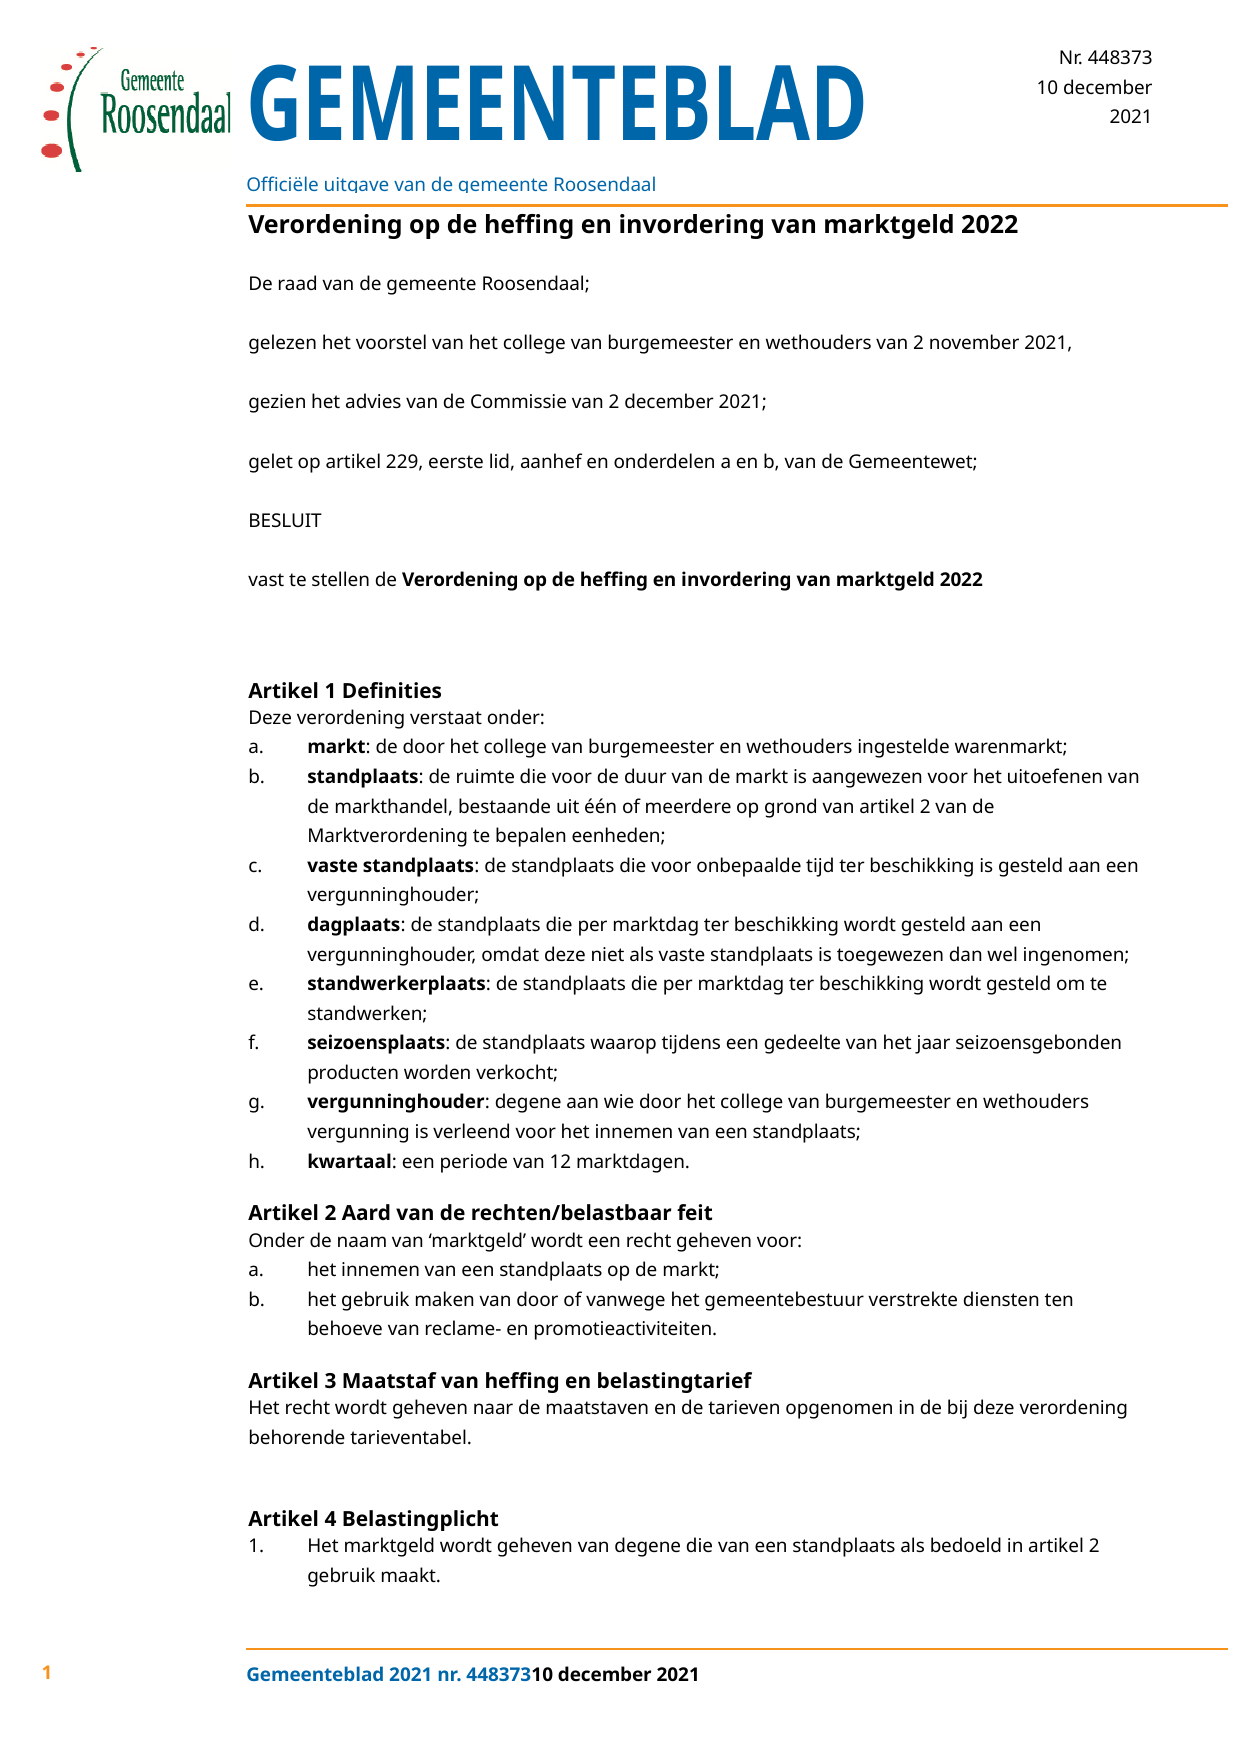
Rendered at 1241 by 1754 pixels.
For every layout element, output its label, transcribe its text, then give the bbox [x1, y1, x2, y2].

list vaste standplaats: de standplaats die voor onbepaalde tijd ter beschikking is gesteld aan een vergunninghouder; [248, 852, 1152, 907]
list kwartaal: een periode van 12 marktdagen. [248, 1148, 1152, 1174]
text gelet op artikel 229, eerste lid, aanhef en onderdelen a en b, van de Gemeentewet; [248, 448, 1152, 473]
list markt: de door het college van burgemeester en wethouders ingestelde warenmarkt; [248, 734, 1152, 759]
list dagplaats: de standplaats die per marktdag ter beschikking wordt gesteld aan een vergunninghouder, omdat deze niet als vaste standplaats is toegewezen dan wel ingenomen; [248, 911, 1152, 967]
list het innemen van een standplaats op de markt; [248, 1256, 1152, 1282]
text Deze verordening verstaat onder: [248, 704, 1152, 730]
list vergunninghouder: degene aan wie door het college van burgemeester en wethouders vergunning is verleend voor het innemen van een standplaats; [248, 1089, 1152, 1144]
text Verordening op de heffing en invordering van marktgeld 2022 [248, 207, 1152, 241]
text gezien het advies van de Commissie van 2 december 2021; [248, 389, 1152, 414]
text Artikel 3 Maatstaf van heffing en belastingtarief [248, 1366, 1152, 1394]
list Het marktgeld wordt geheven van degene die van een standplaats als bedoeld in artikel 2 gebruik maakt. [248, 1532, 1152, 1588]
list seizoensplaats: de standplaats waarop tijdens een gedeelte van het jaar seizoensgebonden producten worden verkocht; [248, 1029, 1152, 1085]
text Artikel 2 Aard van de rechten/belastbaar feit [248, 1198, 1152, 1227]
text Onder de naam van ‘marktgeld’ wordt een recht geheven voor: [248, 1227, 1152, 1252]
text vast te stellen de Verordening op de heffing en invordering van marktgeld 2022 [248, 566, 1152, 592]
text BESLUIT [248, 507, 1152, 533]
list het gebruik maken van door of vanwege het gemeentebestuur verstrekte diensten ten behoeve van reclame- en promotieactiviteiten. [248, 1286, 1152, 1341]
text De raad van de gemeente Roosendaal; [248, 270, 1152, 296]
list standplaats: de ruimte die voor de duur van de markt is aangewezen voor het uitoefenen van de markthandel, bestaande uit één of meerdere op grond van artikel 2 van de Marktverordening te bepalen eenheden; [248, 763, 1152, 848]
text Artikel 1 Definities [248, 676, 1152, 704]
list standwerkerplaats: de standplaats die per marktdag ter beschikking wordt gesteld om te standwerken; [248, 970, 1152, 1026]
text Artikel 4 Belastingplicht [248, 1504, 1152, 1532]
text gelezen het voorstel van het college van burgemeester en wethouders van 2 november 2021, [248, 329, 1152, 355]
text Het recht wordt geheven naar de maatstaven en de tarieven opgenomen in de bij deze verordening behorende tarieventabel. [248, 1394, 1152, 1450]
picture [41, 47, 231, 172]
